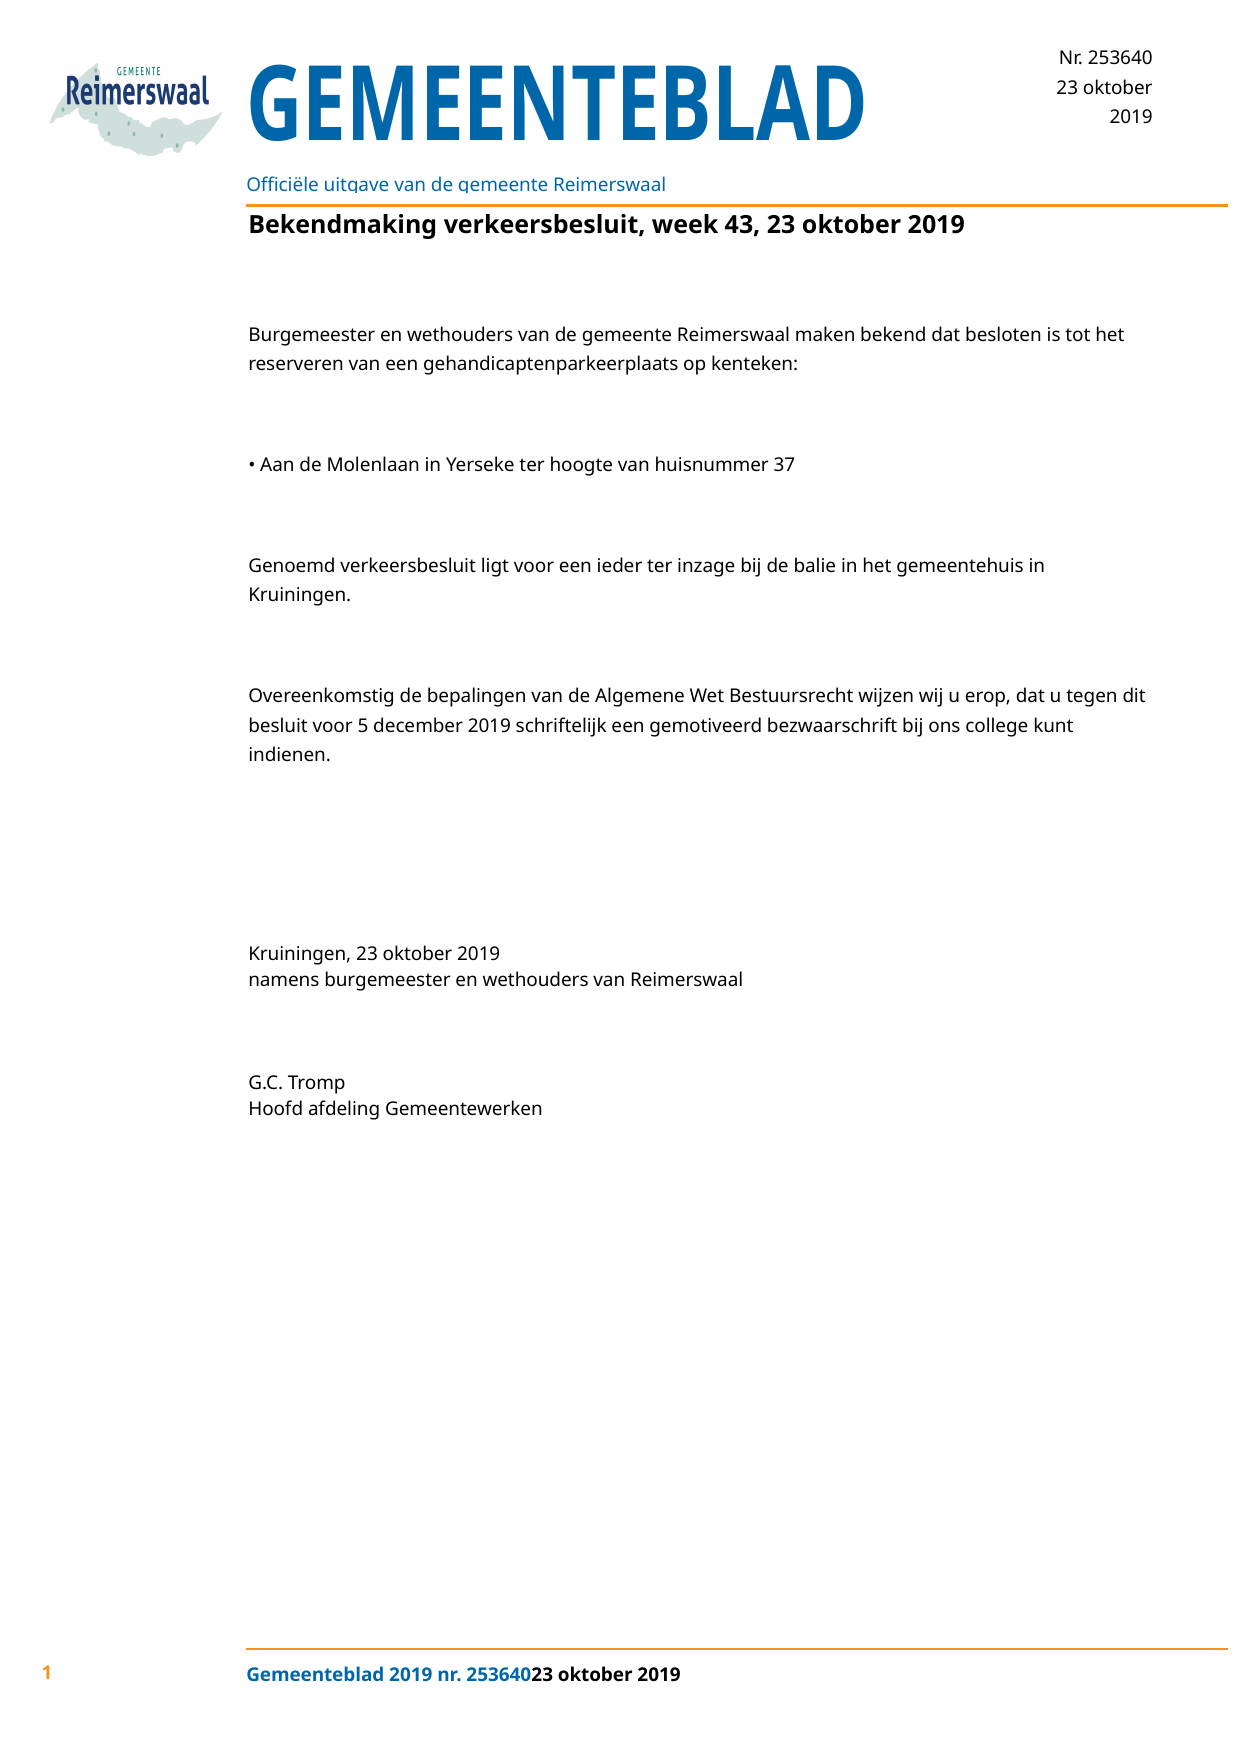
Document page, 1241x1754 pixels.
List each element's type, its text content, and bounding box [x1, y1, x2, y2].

text Hoofd afdeling Gemeentewerken [248, 1095, 1152, 1121]
text Overeenkomstig de bepalingen van de Algemene Wet Bestuursrecht wijzen wij u erop, dat u tegen dit besluit voor 5 december 2019 schriftelijk een gemotiveerd bezwaarschrift bij ons college kunt indienen. [248, 682, 1152, 767]
text Kruiningen, 23 oktober 2019 [248, 941, 1152, 966]
text G.C. Tromp [248, 1069, 1152, 1095]
picture [41, 47, 231, 172]
text namens burgemeester en wethouders van Reimerswaal [248, 966, 1152, 992]
text Burgemeester en wethouders van de gemeente Reimerswaal maken bekend dat besloten is tot het reserveren van een gehandicaptenparkeerplaats op kenteken: [248, 321, 1152, 376]
text • Aan de Molenlaan in Yerseke ter hoogte van huisnummer 37 [248, 451, 1152, 477]
text Bekendmaking verkeersbesluit, week 43, 23 oktober 2019 [248, 207, 1152, 241]
text Genoemd verkeersbesluit ligt voor een ieder ter inzage bij de balie in het gemeentehuis in Kruiningen. [248, 552, 1152, 607]
